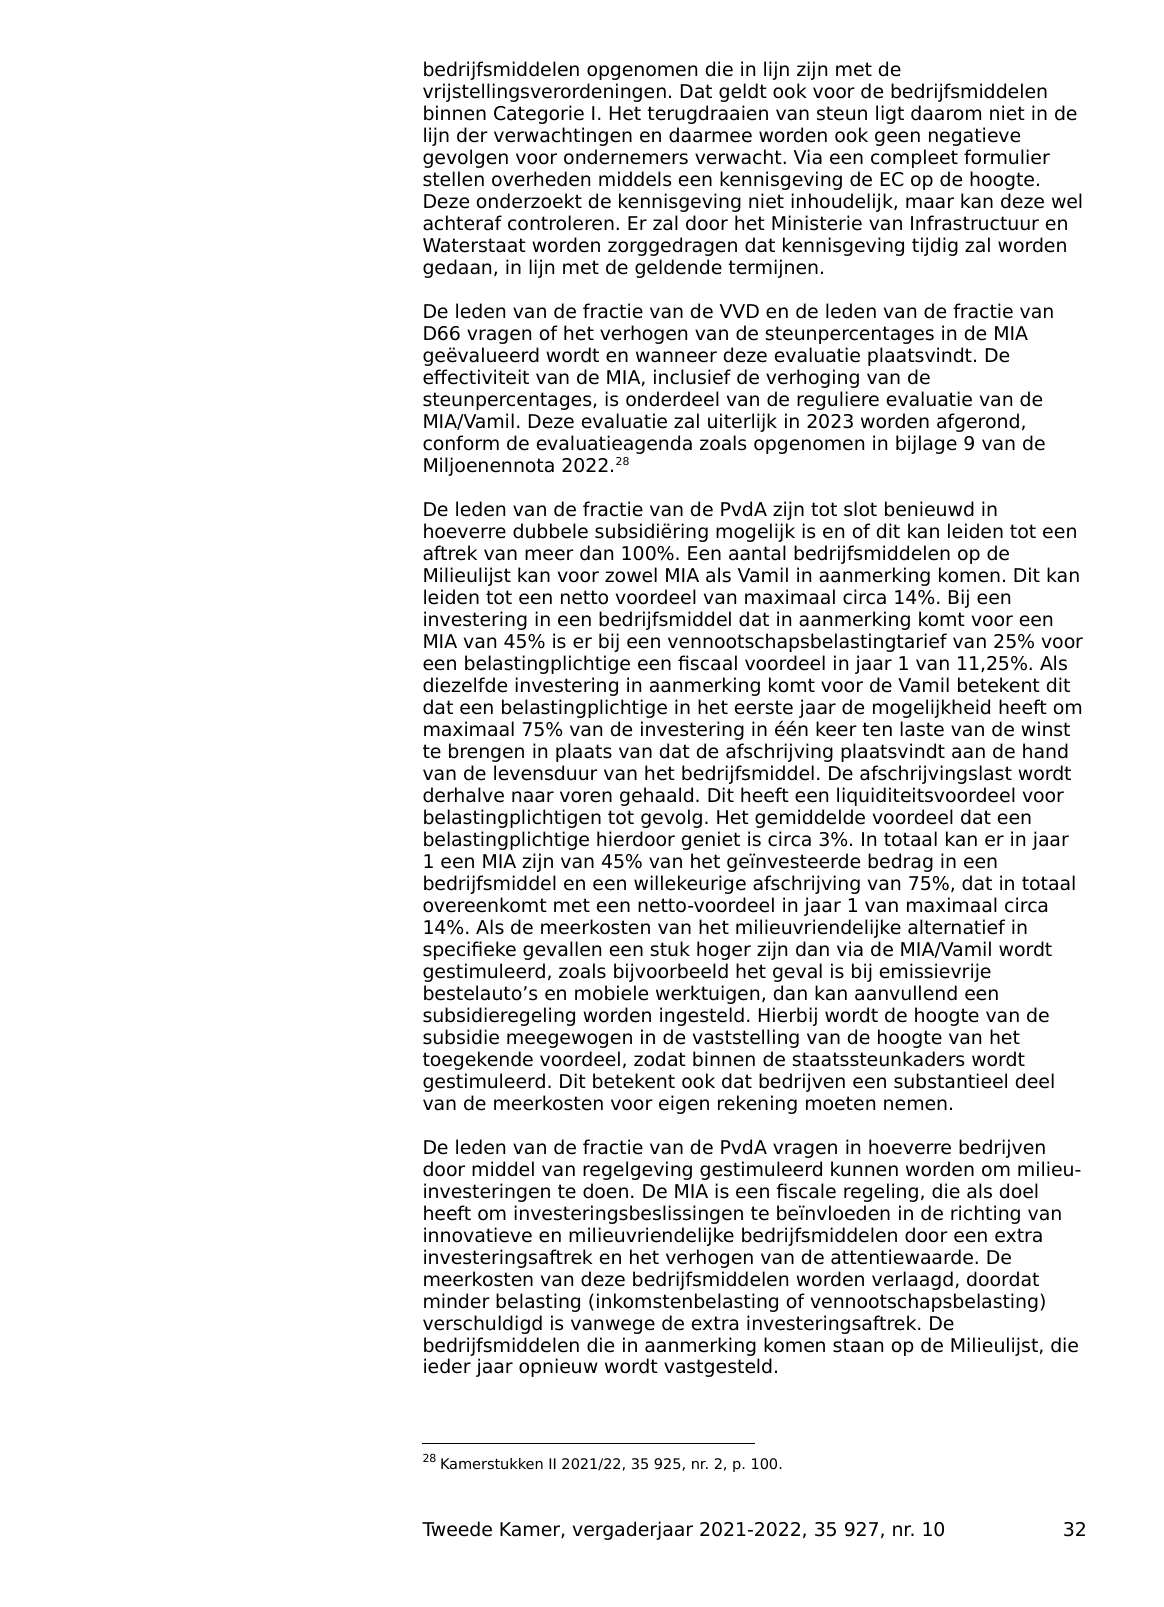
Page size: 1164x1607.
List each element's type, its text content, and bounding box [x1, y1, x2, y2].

text De leden van de fractie van de PvdA zijn tot slot benieuwd in hoeverre dubbele subsidiëring mogelijk is en of dit kan leiden tot een aftrek van meer dan 100%. Een aantal bedrijfsmiddelen op de Milieulijst kan voor zowel MIA als Vamil in aanmerking komen. Dit kan leiden tot een netto voordeel van maximaal circa 14%. Bij een investering in een bedrijfsmiddel dat in aanmerking komt voor een MIA van 45% is er bij een vennootschapsbelastingtarief van 25% voor een belastingplichtige een fiscaal voordeel in jaar 1 van 11,25%. Als diezelfde investering in aanmerking komt voor de Vamil betekent dit dat een belastingplichtige in het eerste jaar de mogelijkheid heeft om maximaal 75% van de investering in één keer ten laste van de winst te brengen in plaats van dat de afschrijving plaatsvindt aan de hand van de levensduur van het bedrijfsmiddel. De afschrijvingslast wordt derhalve naar voren gehaald. Dit heeft een liquiditeitsvoordeel voor belastingplichtigen tot gevolg. Het gemiddelde voordeel dat een belastingplichtige hierdoor geniet is circa 3%. In totaal kan er in jaar 1 een MIA zijn van 45% van het geïnvesteerde bedrag in een bedrijfsmiddel en een willekeurige afschrijving van 75%, dat in totaal overeenkomt met een netto-voordeel in jaar 1 van maximaal circa 14%. Als de meerkosten van het milieuvriendelijke alternatief in specifieke gevallen een stuk hoger zijn dan via de MIA/Vamil wordt gestimuleerd, zoals bijvoorbeeld het geval is bij emissievrije bestelauto’s en mobiele werktuigen, dan kan aanvullend een subsidieregeling worden ingesteld. Hierbij wordt de hoogte van de subsidie meegewogen in de vaststelling van de hoogte van het toegekende voordeel, zodat binnen de staatssteunkaders wordt gestimuleerd. Dit betekent ook dat bedrijven een substantieel deel van de meerkosten voor eigen rekening moeten nemen. [422, 499, 1087, 1114]
text De leden van de fractie van de PvdA vragen in hoeverre bedrijven door middel van regelgeving gestimuleerd kunnen worden om milieu-investeringen te doen. De MIA is een fiscale regeling, die als doel heeft om investeringsbeslissingen te beïnvloeden in de richting van innovatieve en milieuvriendelijke bedrijfsmiddelen door een extra investeringsaftrek en het verhogen van de attentiewaarde. De meerkosten van deze bedrijfsmiddelen worden verlaagd, doordat minder belasting (inkomstenbelasting of vennootschapsbelasting) verschuldigd is vanwege de extra investeringsaftrek. De bedrijfsmiddelen die in aanmerking komen staan op de Milieulijst, die ieder jaar opnieuw wordt vastgesteld. [422, 1137, 1087, 1378]
text De leden van de fractie van de VVD en de leden van de fractie van D66 vragen of het verhogen van de steunpercentages in de MIA geëvalueerd wordt en wanneer deze evaluatie plaatsvindt. De effectiviteit van de MIA, inclusief de verhoging van de steunpercentages, is onderdeel van de reguliere evaluatie van de MIA/Vamil. Deze evaluatie zal uiterlijk in 2023 worden afgerond, conform de evaluatieagenda zoals opgenomen in bijlage 9 van de Miljoenennota 2022. [422, 301, 1087, 477]
text bedrijfsmiddelen opgenomen die in lijn zijn met de vrijstellingsverordeningen. Dat geldt ook voor de bedrijfsmiddelen binnen Categorie I. Het terugdraaien van steun ligt daarom niet in de lijn der verwachtingen en daarmee worden ook geen negatieve gevolgen voor ondernemers verwacht. Via een compleet formulier stellen overheden middels een kennisgeving de EC op de hoogte. Deze onderzoekt de kennisgeving niet inhoudelijk, maar kan deze wel achteraf controleren. Er zal door het Ministerie van Infrastructuur en Waterstaat worden zorggedragen dat kennisgeving tijdig zal worden gedaan, in lijn met de geldende termijnen. [422, 59, 1087, 279]
text Kamerstukken II 2021/22, 35 925, nr. 2, p. 100. [422, 1452, 1087, 1474]
